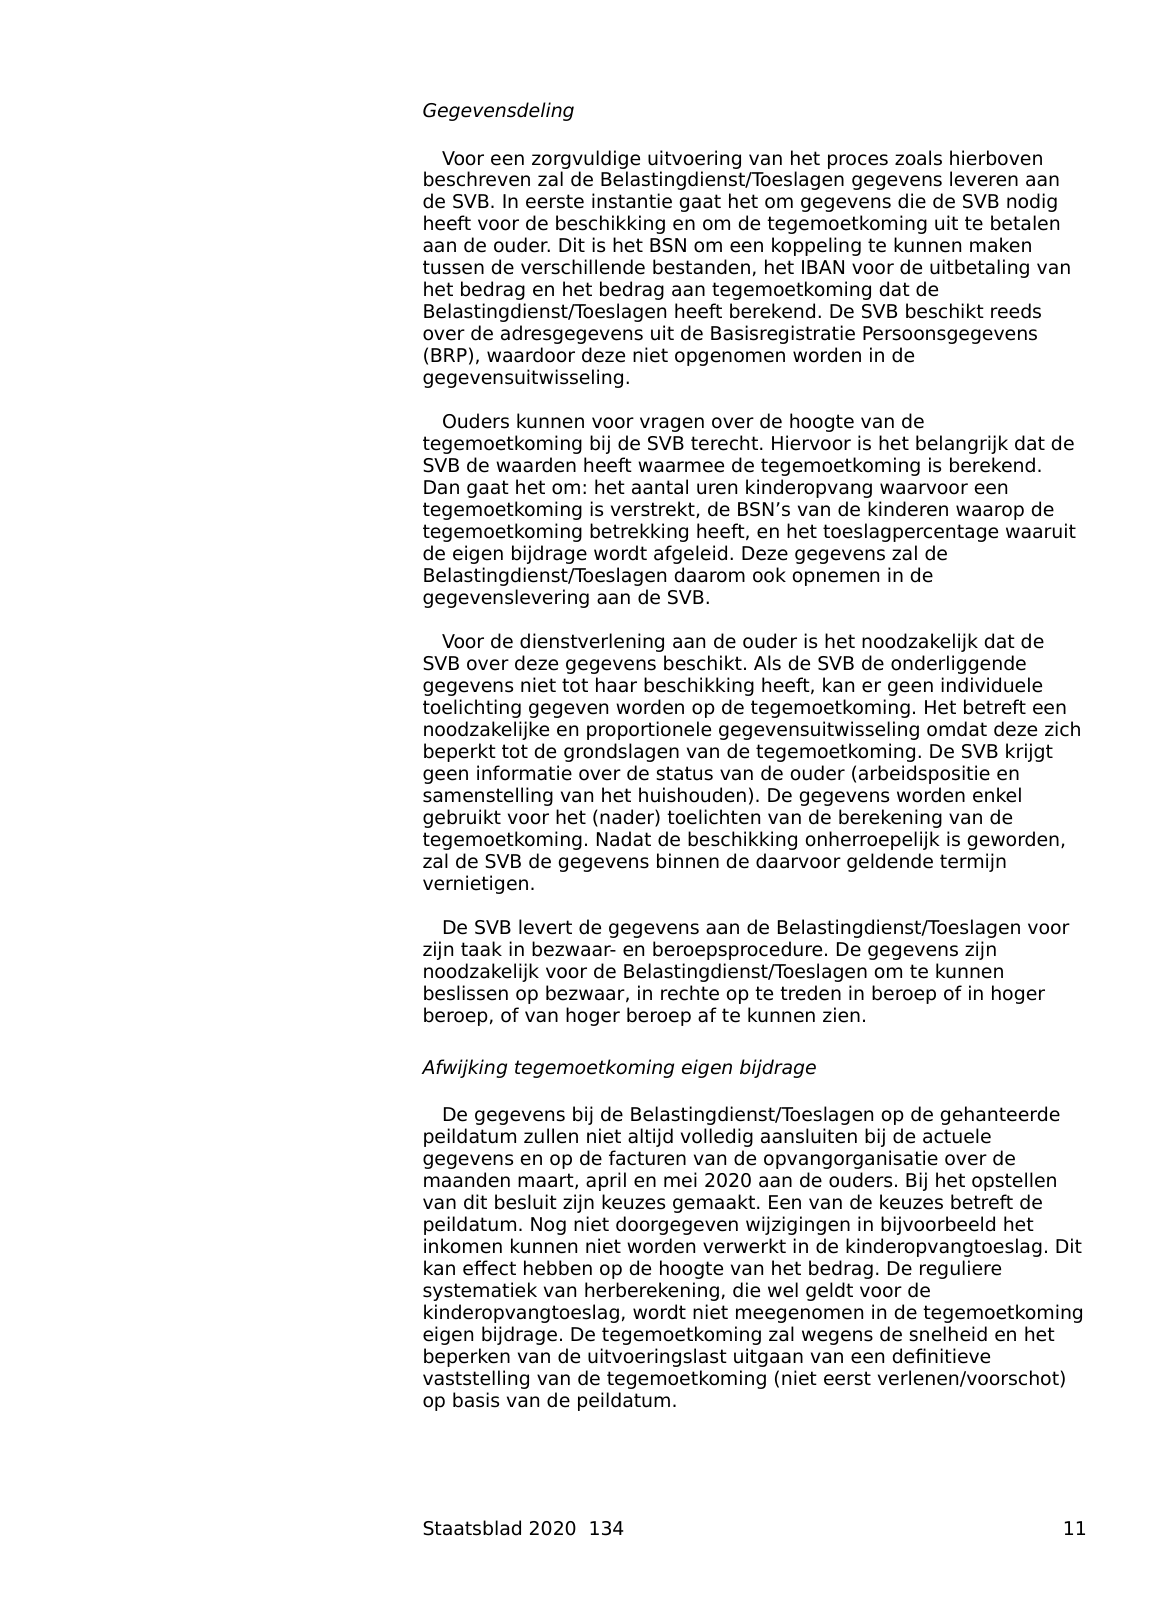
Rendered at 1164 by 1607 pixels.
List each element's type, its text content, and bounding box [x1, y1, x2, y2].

text Ouders kunnen voor vragen over de hoogte van de tegemoetkoming bij de SVB terecht. Hiervoor is het belangrijk dat de SVB de waarden heeft waarmee de tegemoetkoming is berekend. Dan gaat het om: het aantal uren kinderopvang waarvoor een tegemoetkoming is verstrekt, de BSN’s van de kinderen waarop de tegemoetkoming betrekking heeft, en het toeslagpercentage waaruit de eigen bijdrage wordt afgeleid. Deze gegevens zal de Belastingdienst/Toeslagen daarom ook opnemen in de gegevenslevering aan de SVB. [422, 411, 1087, 609]
text De gegevens bij de Belastingdienst/Toeslagen op de gehanteerde peildatum zullen niet altijd volledig aansluiten bij de actuele gegevens en op de facturen van de opvangorganisatie over de maanden maart, april en mei 2020 aan de ouders. Bij het opstellen van dit besluit zijn keuzes gemaakt. Een van de keuzes betreft de peildatum. Nog niet doorgegeven wijzigingen in bijvoorbeeld het inkomen kunnen niet worden verwerkt in de kinderopvangtoeslag. Dit kan effect hebben op de hoogte van het bedrag. De reguliere systematiek van herberekening, die wel geldt voor de kinderopvangtoeslag, wordt niet meegenomen in de tegemoetkoming eigen bijdrage. De tegemoetkoming zal wegens de snelheid en het beperken van de uitvoeringslast uitgaan van een definitieve vaststelling van de tegemoetkoming (niet eerst verlenen/voorschot) op basis van de peildatum. [422, 1104, 1087, 1412]
text Voor de dienstverlening aan de ouder is het noodzakelijk dat de SVB over deze gegevens beschikt. Als de SVB de onderliggende gegevens niet tot haar beschikking heeft, kan er geen individuele toelichting gegeven worden op de tegemoetkoming. Het betreft een noodzakelijke en proportionele gegevensuitwisseling omdat deze zich beperkt tot de grondslagen van de tegemoetkoming. De SVB krijgt geen informatie over de status van de ouder (arbeidspositie en samenstelling van het huishouden). De gegevens worden enkel gebruikt voor het (nader) toelichten van de berekening van de tegemoetkoming. Nadat de beschikking onherroepelijk is geworden, zal de SVB de gegevens binnen de daarvoor geldende termijn vernietigen. [422, 631, 1087, 895]
text Voor een zorgvuldige uitvoering van het proces zoals hierboven beschreven zal de Belastingdienst/Toeslagen gegevens leveren aan de SVB. In eerste instantie gaat het om gegevens die de SVB nodig heeft voor de beschikking en om de tegemoetkoming uit te betalen aan de ouder. Dit is het BSN om een koppeling te kunnen maken tussen de verschillende bestanden, het IBAN voor de uitbetaling van het bedrag en het bedrag aan tegemoetkoming dat de Belastingdienst/Toeslagen heeft berekend. De SVB beschikt reeds over de adresgegevens uit de Basisregistratie Persoonsgegevens (BRP), waardoor deze niet opgenomen worden in de gegevensuitwisseling. [422, 147, 1087, 389]
subtitle Afwijking tegemoetkoming eigen bijdrage [422, 1057, 1087, 1079]
text De SVB levert de gegevens aan de Belastingdienst/Toeslagen voor zijn taak in bezwaar- en beroepsprocedure. De gegevens zijn noodzakelijk voor de Belastingdienst/Toeslagen om te kunnen beslissen op bezwaar, in rechte op te treden in beroep of in hoger beroep, of van hoger beroep af te kunnen zien. [422, 917, 1087, 1027]
subtitle Gegevensdeling [422, 100, 1087, 122]
